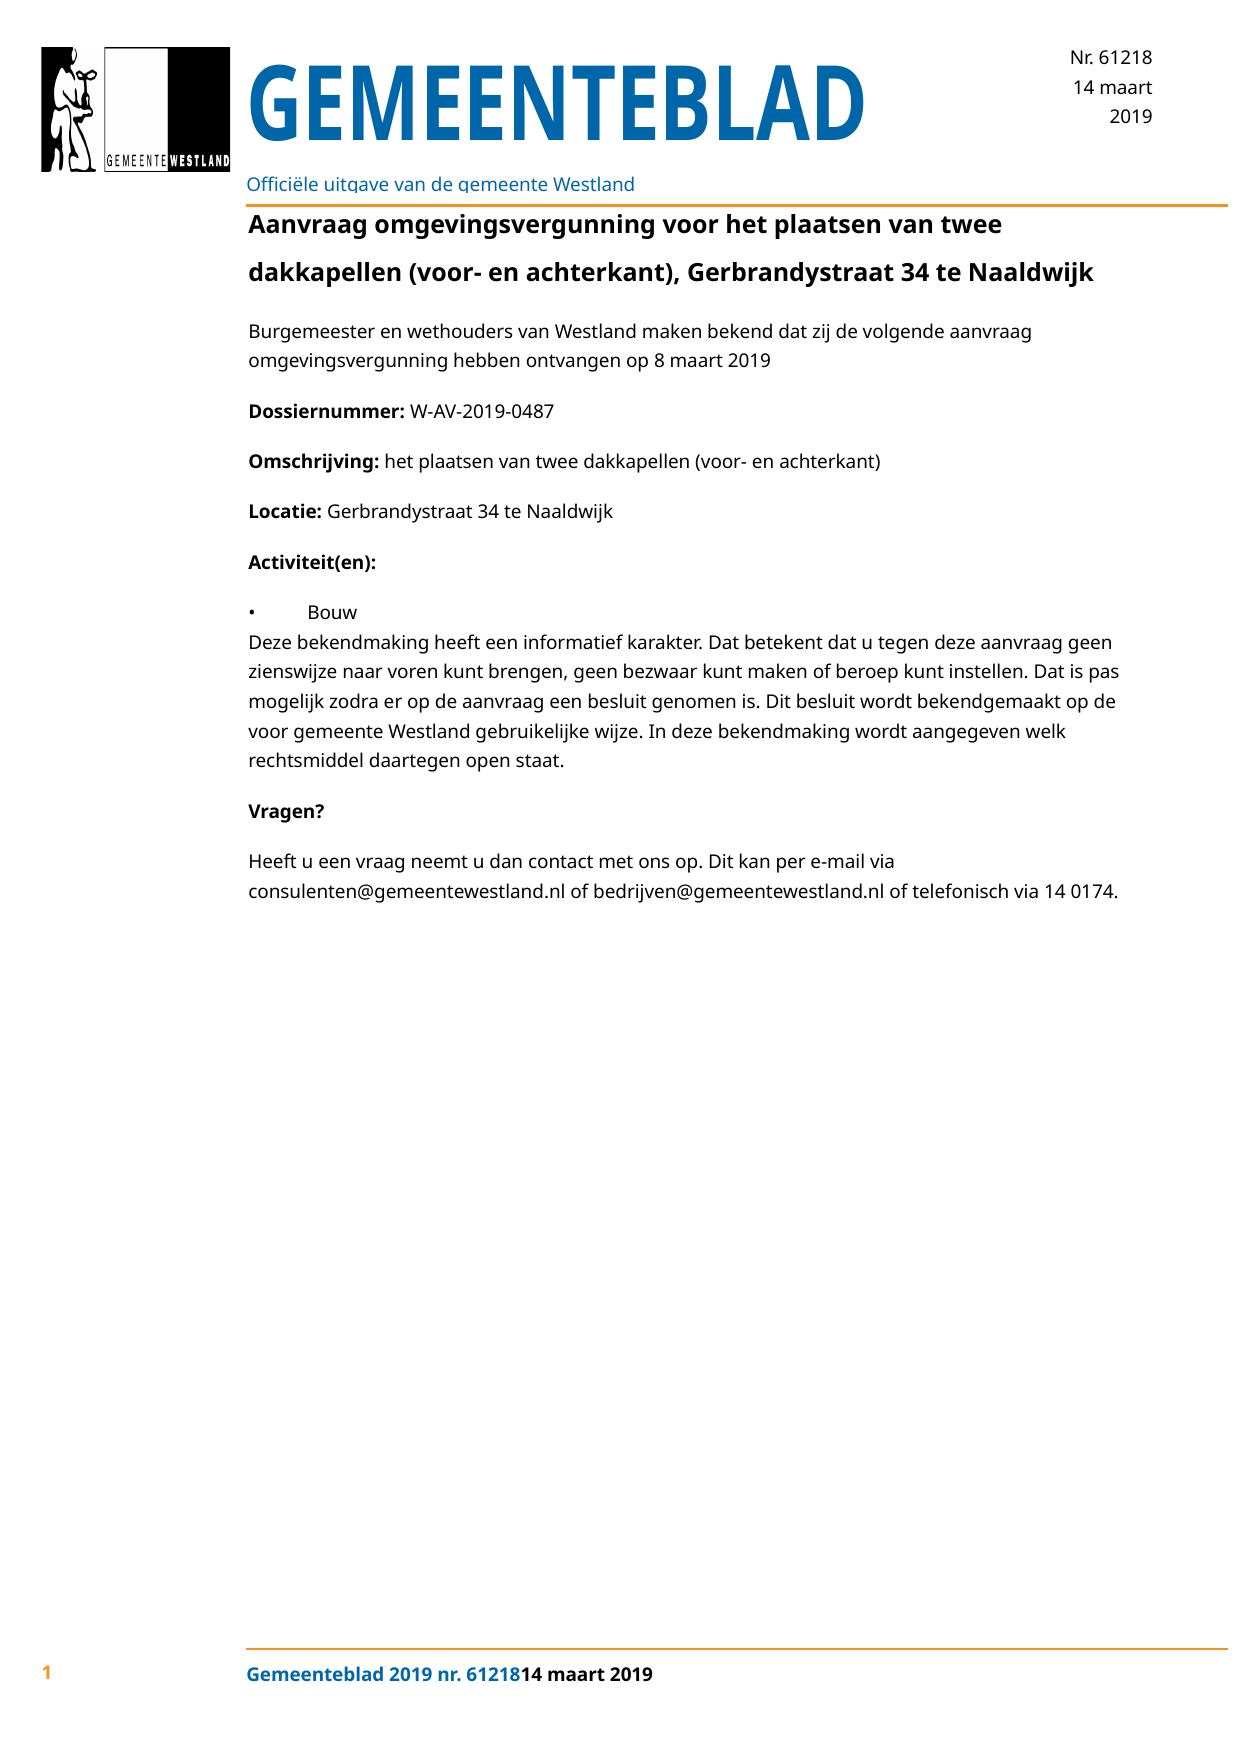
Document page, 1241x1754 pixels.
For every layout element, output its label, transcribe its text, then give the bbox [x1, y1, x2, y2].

text Vragen? [248, 798, 1152, 824]
text Heeft u een vraag neemt u dan contact met ons op. Dit kan per e-mail via consulenten@gemeentewestland.nl of bedrijven@gemeentewestland.nl of telefonisch via 14 0174. [248, 848, 1152, 904]
text Deze bekendmaking heeft een informatief karakter. Dat betekent dat u tegen deze aanvraag geen zienswijze naar voren kunt brengen, geen bezwaar kunt maken of beroep kunt instellen. Dat is pas mogelijk zodra er op de aanvraag een besluit genomen is. Dit besluit wordt bekendgemaakt op de voor gemeente Westland gebruikelijke wijze. In deze bekendmaking wordt aangegeven welk rechtsmiddel daartegen open staat. [248, 629, 1152, 773]
list Bouw [248, 599, 1152, 625]
text Omschrijving: het plaatsen van twee dakkapellen (voor- en achterkant) [248, 448, 1152, 474]
picture [41, 47, 231, 172]
text Dossiernummer: W-AV-2019-0487 [248, 398, 1152, 424]
text Burgemeester en wethouders van Westland maken bekend dat zij de volgende aanvraag omgevingsvergunning hebben ontvangen op 8 maart 2019 [248, 318, 1152, 373]
text Aanvraag omgevingsvergunning voor het plaatsen van twee dakkapellen (voor- en achterkant), Gerbrandystraat 34 te Naaldwijk [248, 207, 1152, 288]
text Locatie: Gerbrandystraat 34 te Naaldwijk [248, 499, 1152, 524]
text Activiteit(en): [248, 549, 1152, 575]
